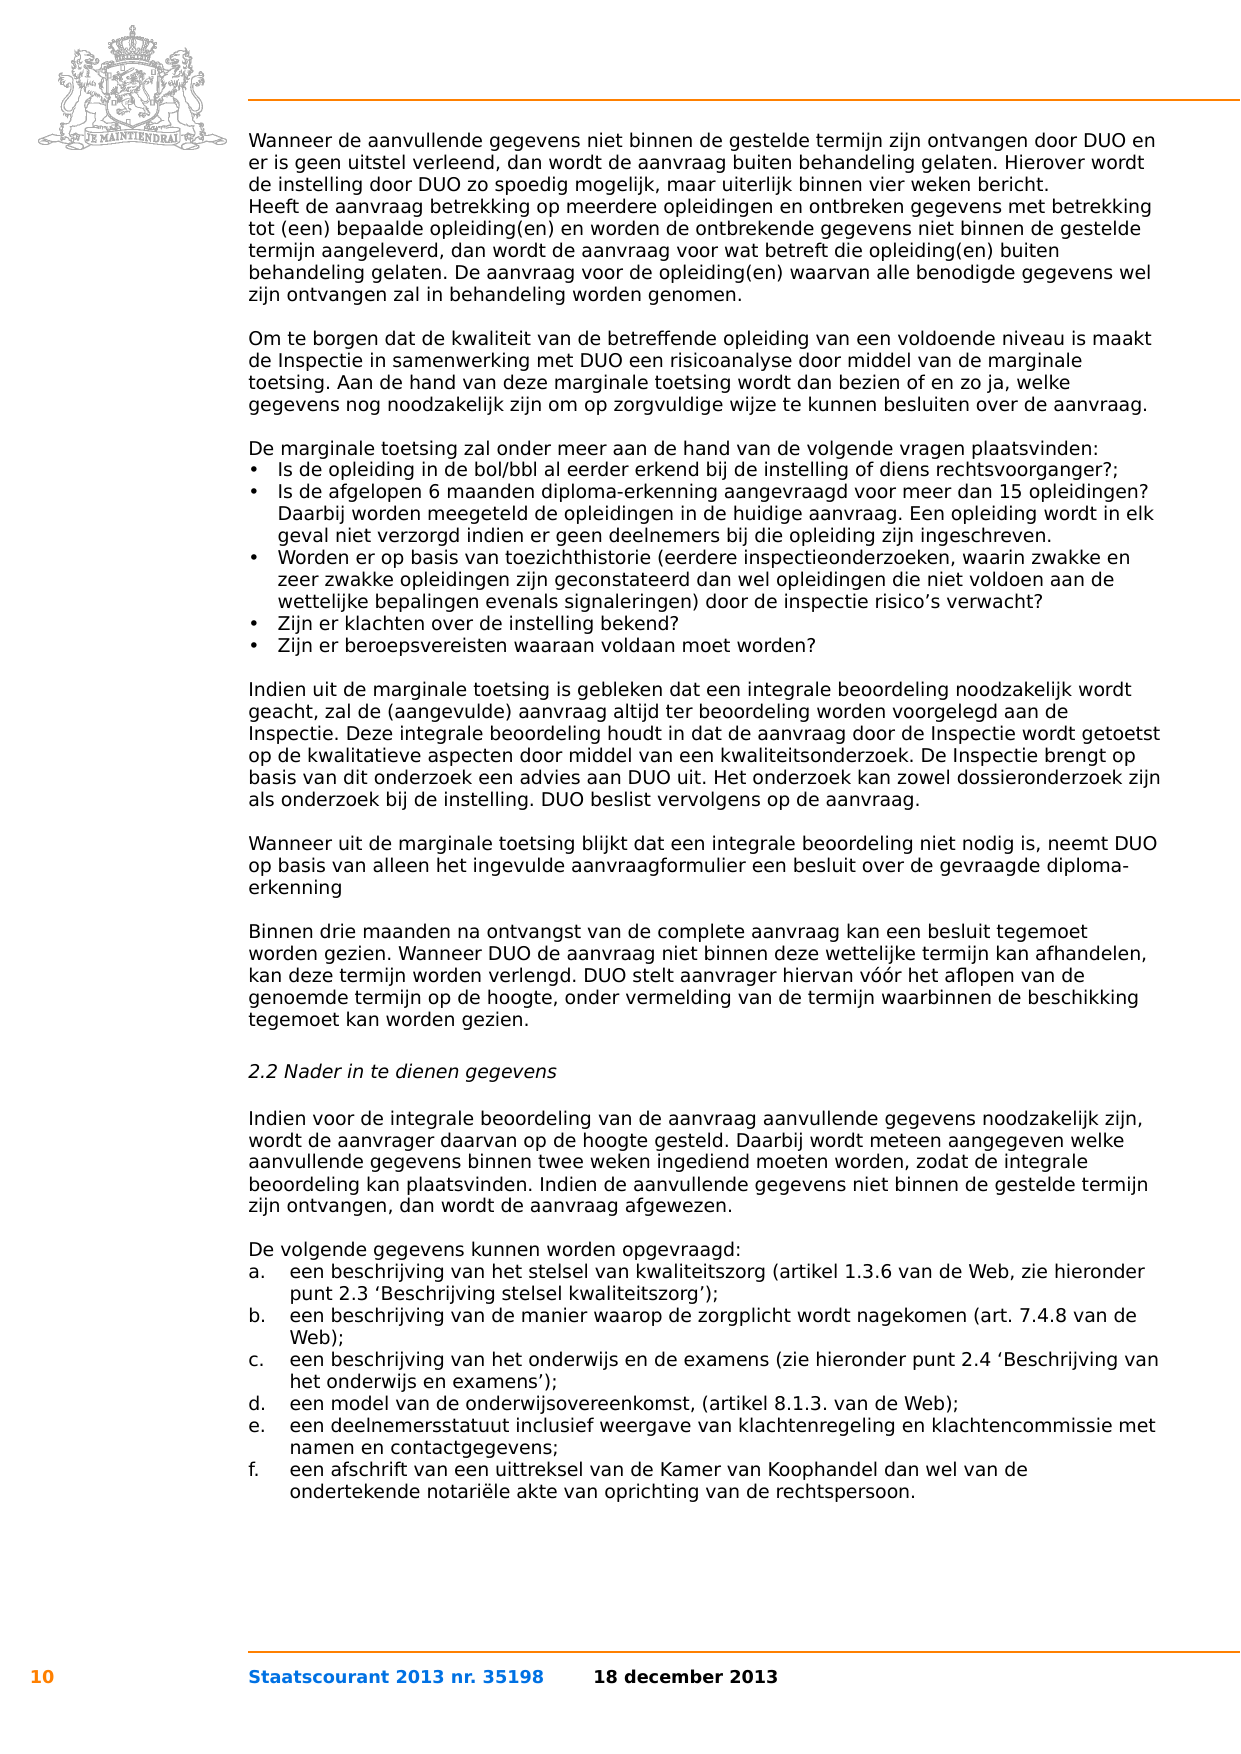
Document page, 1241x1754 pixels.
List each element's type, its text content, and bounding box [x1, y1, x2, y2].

text Om te borgen dat de kwaliteit van de betreffende opleiding van een voldoende niveau is maakt de Inspectie in samenwerking met DUO een risicoanalyse door middel van de marginale toetsing. Aan de hand van deze marginale toetsing wordt dan bezien of en zo ja, welke gegevens nog noodzakelijk zijn om op zorgvuldige wijze te kunnen besluiten over de aanvraag. [248, 328, 1163, 416]
text Heeft de aanvraag betrekking op meerdere opleidingen en ontbreken gegevens met betrekking tot (een) bepaalde opleiding(en) en worden de ontbrekende gegevens niet binnen de gestelde termijn aangeleverd, dan wordt de aanvraag voor wat betreft die opleiding(en) buiten behandeling gelaten. De aanvraag voor de opleiding(en) waarvan alle benodigde gegevens wel zijn ontvangen zal in behandeling worden genomen. [248, 196, 1163, 306]
text • Is de afgelopen 6 maanden diploma-erkenning aangevraagd voor meer dan 15 opleidingen? Daarbij worden meegeteld de opleidingen in de huidige aanvraag. Een opleiding wordt in elk geval niet verzorgd indien er geen deelnemers bij die opleiding zijn ingeschreven. [248, 481, 1163, 547]
text De volgende gegevens kunnen worden opgevraagd: [248, 1239, 1163, 1261]
text f. een afschrift van een uittreksel van de Kamer van Koophandel dan wel van de ondertekende notariële akte van oprichting van de rechtspersoon. [248, 1459, 1163, 1503]
text e. een deelnemersstatuut inclusief weergave van klachtenregeling en klachtencommissie met namen en contactgegevens; [248, 1415, 1163, 1459]
text c. een beschrijving van het onderwijs en de examens (zie hieronder punt 2.4 ‘Beschrijving van het onderwijs en examens’); [248, 1349, 1163, 1393]
text Indien voor de integrale beoordeling van de aanvraag aanvullende gegevens noodzakelijk zijn, wordt de aanvrager daarvan op de hoogte gesteld. Daarbij wordt meteen aangegeven welke aanvullende gegevens binnen twee weken ingediend moeten worden, zodat de integrale beoordeling kan plaatsvinden. Indien de aanvullende gegevens niet binnen de gestelde termijn zijn ontvangen, dan wordt de aanvraag afgewezen. [248, 1107, 1163, 1217]
text Wanneer uit de marginale toetsing blijkt dat een integrale beoordeling niet nodig is, neemt DUO op basis van alleen het ingevulde aanvraagformulier een besluit over de gevraagde diploma-erkenning [248, 833, 1163, 899]
picture [38, 25, 227, 150]
subtitle 2.2 Nader in te dienen gegevens [248, 1061, 1163, 1082]
text De marginale toetsing zal onder meer aan de hand van de volgende vragen plaatsvinden: [248, 437, 1163, 459]
text Wanneer de aanvullende gegevens niet binnen de gestelde termijn zijn ontvangen door DUO en er is geen uitstel verleend, dan wordt de aanvraag buiten behandeling gelaten. Hierover wordt de instelling door DUO zo spoedig mogelijk, maar uiterlijk binnen vier weken bericht. [248, 130, 1163, 196]
text Indien uit de marginale toetsing is gebleken dat een integrale beoordeling noodzakelijk wordt geacht, zal de (aangevulde) aanvraag altijd ter beoordeling worden voorgelegd aan de Inspectie. Deze integrale beoordeling houdt in dat de aanvraag door de Inspectie wordt getoetst op de kwalitatieve aspecten door middel van een kwaliteitsonderzoek. De Inspectie brengt op basis van dit onderzoek een advies aan DUO uit. Het onderzoek kan zowel dossieronderzoek zijn als onderzoek bij de instelling. DUO beslist vervolgens op de aanvraag. [248, 679, 1163, 811]
text • Zijn er klachten over de instelling bekend? [248, 613, 1163, 635]
text Binnen drie maanden na ontvangst van de complete aanvraag kan een besluit tegemoet worden gezien. Wanneer DUO de aanvraag niet binnen deze wettelijke termijn kan afhandelen, kan deze termijn worden verlengd. DUO stelt aanvrager hiervan vóór het aflopen van de genoemde termijn op de hoogte, onder vermelding van de termijn waarbinnen de beschikking tegemoet kan worden gezien. [248, 921, 1163, 1031]
text a. een beschrijving van het stelsel van kwaliteitszorg (artikel 1.3.6 van de Web, zie hieronder punt 2.3 ‘Beschrijving stelsel kwaliteitszorg’); [248, 1261, 1163, 1305]
text b. een beschrijving van de manier waarop de zorgplicht wordt nagekomen (art. 7.4.8 van de Web); [248, 1305, 1163, 1349]
text d. een model van de onderwijsovereenkomst, (artikel 8.1.3. van de Web); [248, 1393, 1163, 1415]
text • Zijn er beroepsvereisten waaraan voldaan moet worden? [248, 635, 1163, 657]
text • Worden er op basis van toezichthistorie (eerdere inspectieonderzoeken, waarin zwakke en zeer zwakke opleidingen zijn geconstateerd dan wel opleidingen die niet voldoen aan de wettelijke bepalingen evenals signaleringen) door de inspectie risico’s verwacht? [248, 547, 1163, 613]
text • Is de opleiding in de bol/bbl al eerder erkend bij de instelling of diens rechtsvoorganger?; [248, 459, 1163, 481]
